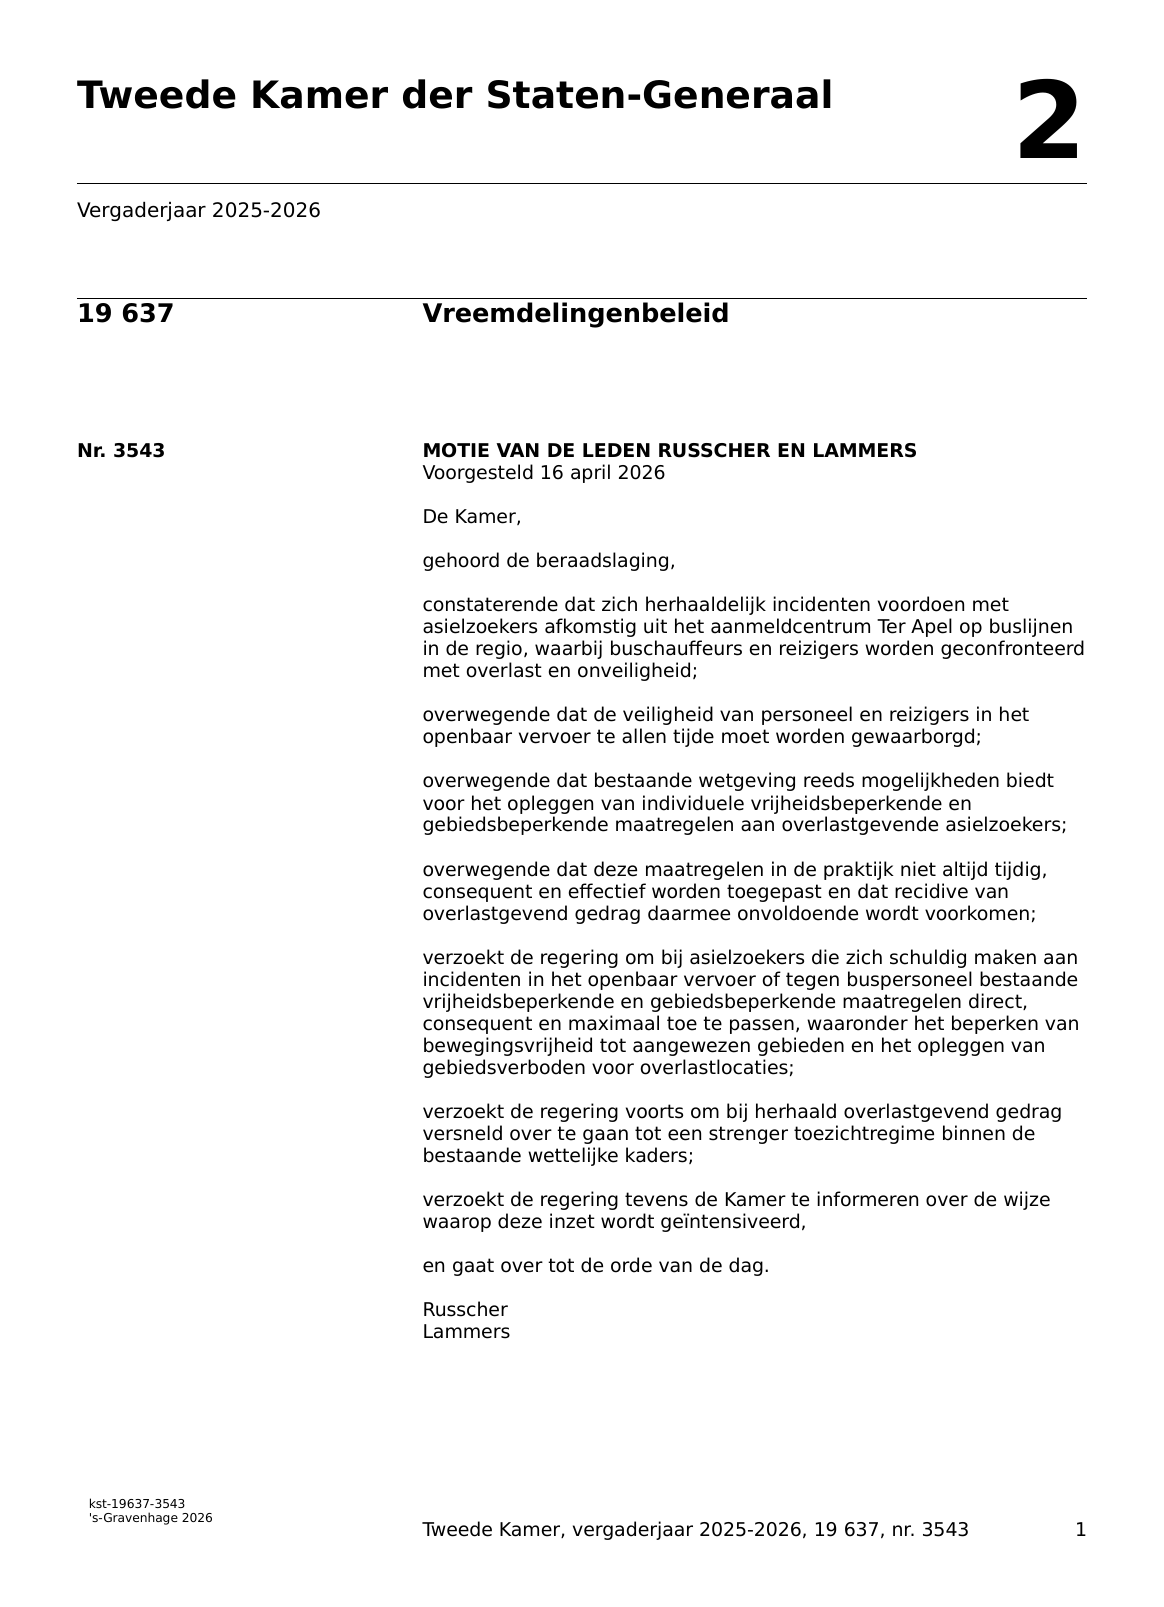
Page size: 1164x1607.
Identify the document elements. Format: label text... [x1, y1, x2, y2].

table_header Tweede Kamer der Staten-Generaal [77, 59, 886, 183]
text Voorgesteld 16 april 2026 [422, 462, 1087, 484]
text verzoekt de regering tevens de Kamer te informeren over de wijze waarop deze inzet wordt geïntensiveerd, [422, 1189, 1087, 1233]
text en gaat over tot de orde van de dag. [422, 1255, 1087, 1277]
text Lammers [422, 1321, 1087, 1343]
table_header 2 [886, 59, 1087, 183]
text 's-Gravenhage 2026 [88, 1511, 323, 1525]
text overwegende dat bestaande wetgeving reeds mogelijkheden biedt voor het opleggen van individuele vrijheidsbeperkende en gebiedsbeperkende maatregelen aan overlastgevende asielzoekers; [422, 770, 1087, 836]
text Russcher [422, 1299, 1087, 1321]
subtitle 19 637 Vreemdelingenbeleid [77, 299, 1087, 329]
text verzoekt de regering om bij asielzoekers die zich schuldig maken aan incidenten in het openbaar vervoer of tegen buspersoneel bestaande vrijheidsbeperkende en gebiedsbeperkende maatregelen direct, consequent en maximaal toe te passen, waaronder het beperken van bewegingsvrijheid tot aangewezen gebieden en het opleggen van gebiedsverboden voor overlastlocaties; [422, 947, 1087, 1078]
text overwegende dat deze maatregelen in de praktijk niet altijd tijdig, consequent en effectief worden toegepast en dat recidive van overlastgevend gedrag daarmee onvoldoende wordt voorkomen; [422, 858, 1087, 924]
text constaterende dat zich herhaaldelijk incidenten voordoen met asielzoekers afkomstig uit het aanmeldcentrum Ter Apel op buslijnen in de regio, waarbij buschauffeurs en reizigers worden geconfronteerd met overlast en onveiligheid; [422, 594, 1087, 682]
subtitle Nr. 3543 MOTIE VAN DE LEDEN RUSSCHER EN LAMMERS [77, 440, 1087, 462]
text gehoord de beraadslaging, [422, 550, 1087, 572]
text verzoekt de regering voorts om bij herhaald overlastgevend gedrag versneld over te gaan tot een strenger toezichtregime binnen de bestaande wettelijke kaders; [422, 1101, 1087, 1167]
text overwegende dat de veiligheid van personeel en reizigers in het openbaar vervoer te allen tijde moet worden gewaarborgd; [422, 704, 1087, 748]
text kst-19637-3543 [88, 1497, 323, 1511]
table_cell Vergaderjaar 2025-2026 [77, 184, 1087, 298]
text De Kamer, [422, 506, 1087, 528]
